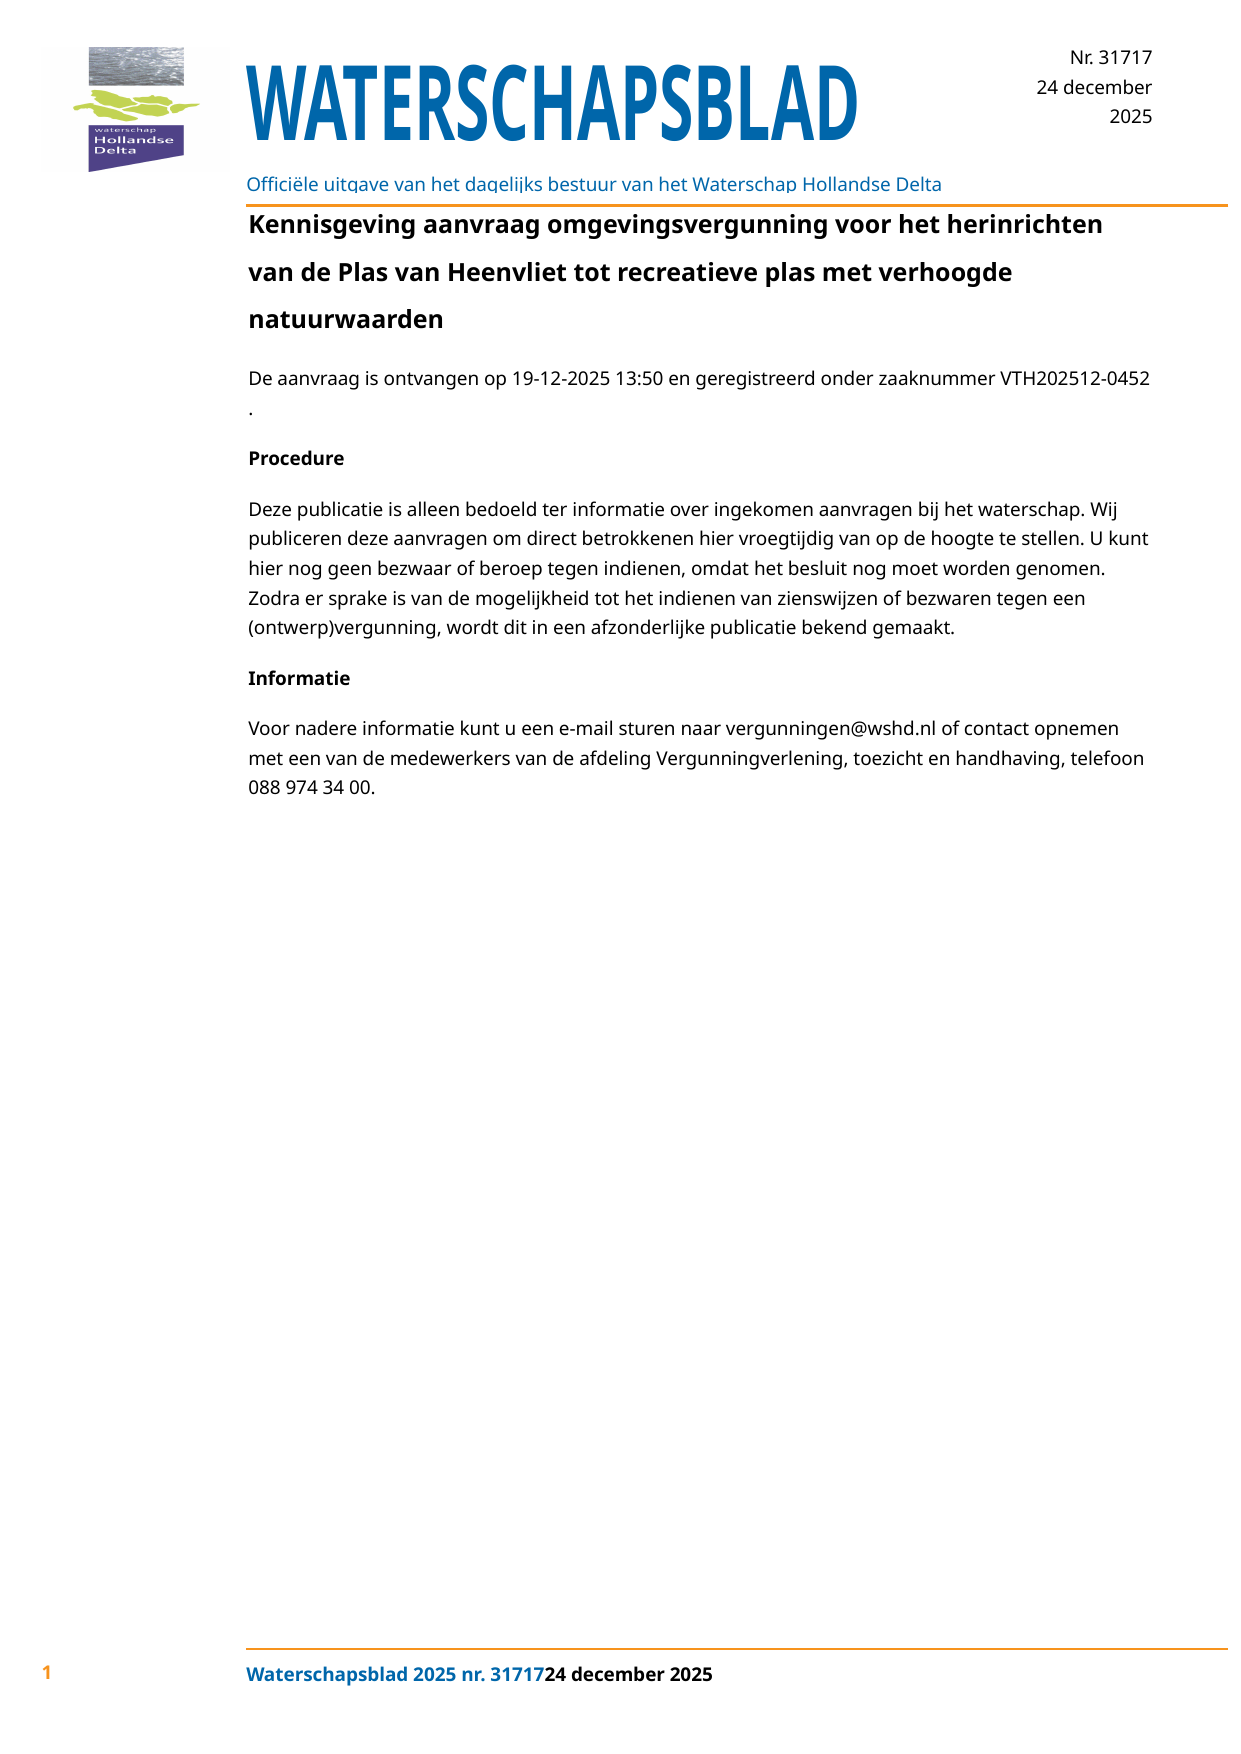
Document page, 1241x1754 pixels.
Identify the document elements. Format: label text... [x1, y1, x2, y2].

picture [41, 47, 231, 172]
text De aanvraag is ontvangen op 19-12-2025 13:50 en geregistreerd onder zaaknummer VTH202512-0452 . [248, 366, 1152, 421]
text Informatie [248, 665, 1152, 690]
text Kennisgeving aanvraag omgevingsvergunning voor het herinrichten van de Plas van Heenvliet tot recreatieve plas met verhoogde natuurwaarden [248, 207, 1152, 336]
text Procedure [248, 446, 1152, 471]
text Voor nadere informatie kunt u een e-mail sturen naar vergunningen@wshd.nl of contact opnemen met een van de medewerkers van de afdeling Vergunningverlening, toezicht en handhaving, telefoon 088 974 34 00. [248, 715, 1152, 800]
text Deze publicatie is alleen bedoeld ter informatie over ingekomen aanvragen bij het waterschap. Wij publiceren deze aanvragen om direct betrokkenen hier vroegtijdig van op de hoogte te stellen. U kunt hier nog geen bezwaar of beroep tegen indienen, omdat het besluit nog moet worden genomen. Zodra er sprake is van de mogelijkheid tot het indienen van zienswijzen of bezwaren tegen een (ontwerp)vergunning, wordt dit in een afzonderlijke publicatie bekend gemaakt. [248, 496, 1152, 640]
